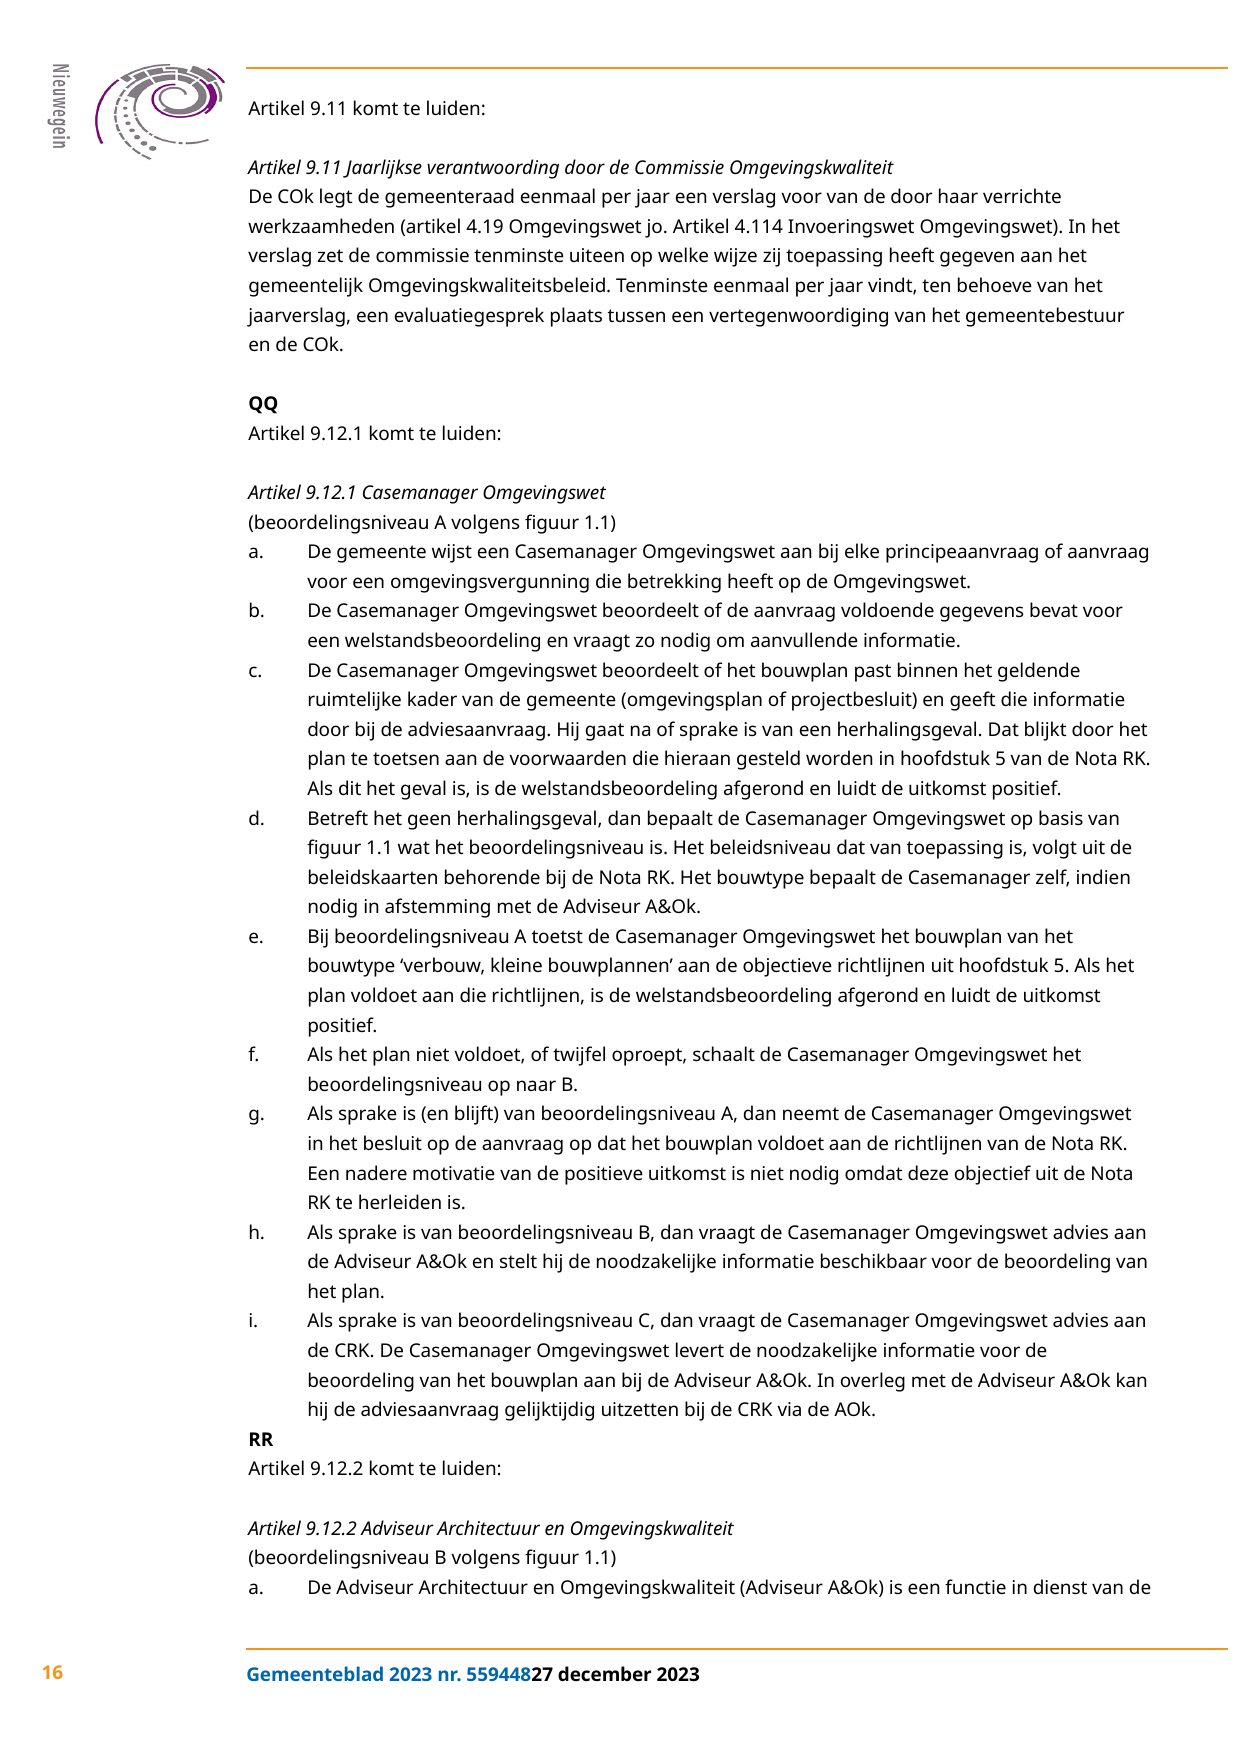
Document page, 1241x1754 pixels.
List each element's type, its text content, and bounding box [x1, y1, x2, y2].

list De gemeente wijst een Casemanager Omgevingswet aan bij elke principeaanvraag of aanvraag voor een omgevingsvergunning die betrekking heeft op de Omgevingswet. [248, 538, 1152, 594]
text RR [248, 1426, 1152, 1452]
list Als sprake is van beoordelingsniveau B, dan vraagt de Casemanager Omgevingswet advies aan de Adviseur A&Ok en stelt hij de noodzakelijke informatie beschikbaar voor de beoordeling van het plan. [248, 1219, 1152, 1304]
text Artikel 9.12.1 Casemanager Omgevingswet [248, 479, 1152, 505]
text (beoordelingsniveau A volgens figuur 1.1) [248, 509, 1152, 535]
list Betreft het geen herhalingsgeval, dan bepaalt de Casemanager Omgevingswet op basis van figuur 1.1 wat het beoordelingsniveau is. Het beleidsniveau dat van toepassing is, volgt uit de beleidskaarten behorende bij de Nota RK. Het bouwtype bepaalt de Casemanager zelf, indien nodig in afstemming met de Adviseur A&Ok. [248, 805, 1152, 919]
text Artikel 9.11 Jaarlijkse verantwoording door de Commissie Omgevingskwaliteit [248, 154, 1152, 180]
list Als het plan niet voldoet, of twijfel oproept, schaalt de Casemanager Omgevingswet het beoordelingsniveau op naar B. [248, 1041, 1152, 1097]
list Bij beoordelingsniveau A toetst de Casemanager Omgevingswet het bouwplan van het bouwtype ‘verbouw, kleine bouwplannen’ aan de objectieve richtlijnen uit hoofdstuk 5. Als het plan voldoet aan die richtlijnen, is de welstandsbeoordeling afgerond en luidt de uitkomst positief. [248, 923, 1152, 1038]
list De Adviseur Architectuur en Omgevingskwaliteit (Adviseur A&Ok) is een functie in dienst van de [248, 1574, 1152, 1600]
text Artikel 9.12.1 komt te luiden: [248, 420, 1152, 446]
list Als sprake is (en blijft) van beoordelingsniveau A, dan neemt de Casemanager Omgevingswet in het besluit op de aanvraag op dat het bouwplan voldoet aan de richtlijnen van de Nota RK. Een nadere motivatie van de positieve uitkomst is niet nodig omdat deze objectief uit de Nota RK te herleiden is. [248, 1101, 1152, 1215]
text Artikel 9.12.2 Adviseur Architectuur en Omgevingskwaliteit [248, 1515, 1152, 1541]
list Als sprake is van beoordelingsniveau C, dan vraagt de Casemanager Omgevingswet advies aan de CRK. De Casemanager Omgevingswet levert de noodzakelijke informatie voor de beoordeling van het bouwplan aan bij de Adviseur A&Ok. In overleg met de Adviseur A&Ok kan hij de adviesaanvraag gelijktijdig uitzetten bij de CRK via de AOk. [248, 1308, 1152, 1422]
list De Casemanager Omgevingswet beoordeelt of het bouwplan past binnen het geldende ruimtelijke kader van de gemeente (omgevingsplan of projectbesluit) en geeft die informatie door bij de adviesaanvraag. Hij gaat na of sprake is van een herhalingsgeval. Dat blijkt door het plan te toetsen aan de voorwaarden die hieraan gesteld worden in hoofdstuk 5 van de Nota RK. Als dit het geval is, is de welstandsbeoordeling afgerond en luidt de uitkomst positief. [248, 657, 1152, 801]
text De COk legt de gemeenteraad eenmaal per jaar een verslag voor van de door haar verrichte werkzaamheden (artikel 4.19 Omgevingswet jo. Artikel 4.114 Invoeringswet Omgevingswet). In het verslag zet de commissie tenminste uiteen op welke wijze zij toepassing heeft gegeven aan het gemeentelijk Omgevingskwaliteitsbeleid. Tenminste eenmaal per jaar vindt, ten behoeve van het jaarverslag, een evaluatiegesprek plaats tussen een vertegenwoordiging van het gemeentebestuur en de COk. [248, 183, 1152, 357]
picture [41, 47, 231, 172]
text QQ [248, 391, 1152, 416]
list De Casemanager Omgevingswet beoordeelt of de aanvraag voldoende gegevens bevat voor een welstandsbeoordeling en vraagt zo nodig om aanvullende informatie. [248, 598, 1152, 653]
text Artikel 9.12.2 komt te luiden: [248, 1456, 1152, 1481]
text Artikel 9.11 komt te luiden: [248, 95, 1152, 121]
text (beoordelingsniveau B volgens figuur 1.1) [248, 1544, 1152, 1570]
